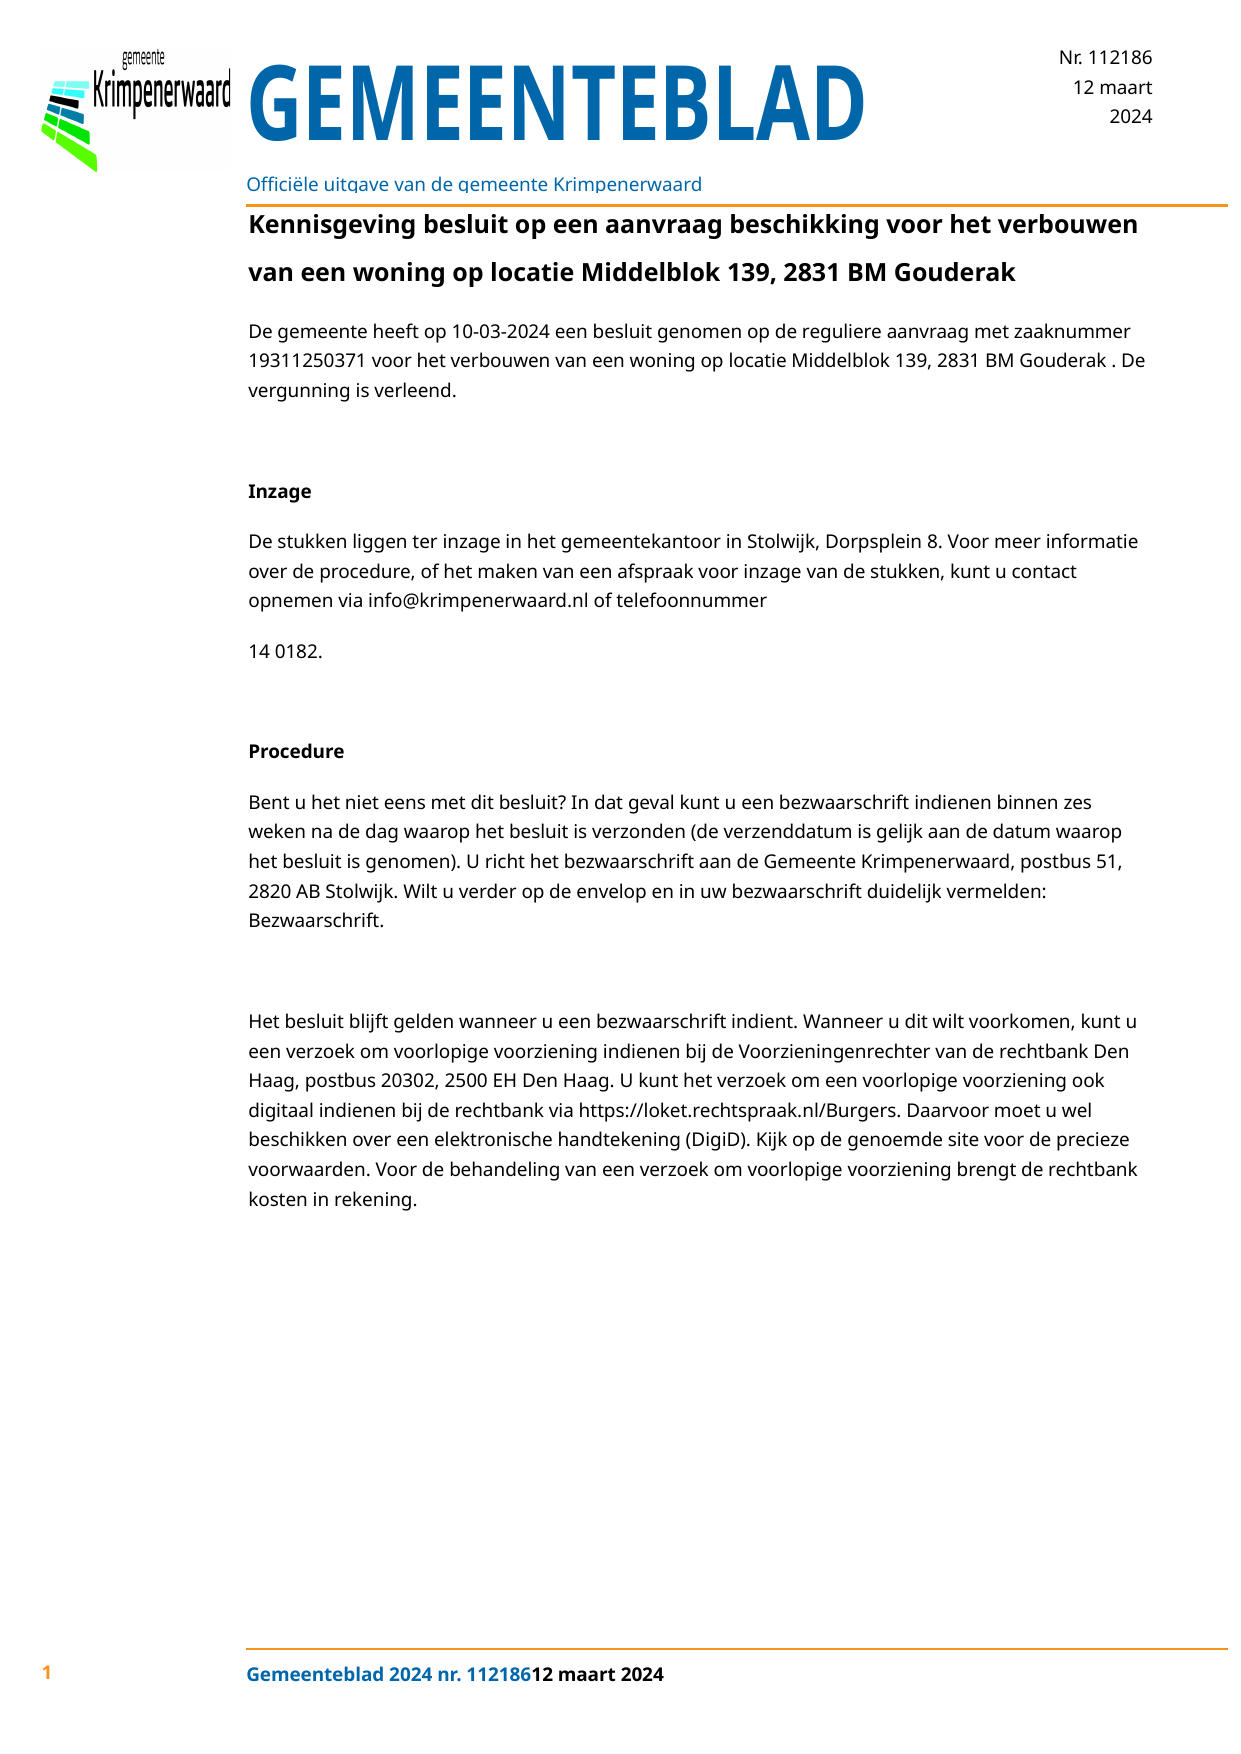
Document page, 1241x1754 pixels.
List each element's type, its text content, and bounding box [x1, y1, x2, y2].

text Het besluit blijft gelden wanneer u een bezwaarschrift indient. Wanneer u dit wilt voorkomen, kunt u een verzoek om voorlopige voorziening indienen bij de Voorzieningenrechter van de rechtbank Den Haag, postbus 20302, 2500 EH Den Haag. U kunt het verzoek om een voorlopige voorziening ook digitaal indienen bij de rechtbank via https://loket.rechtspraak.nl/Burgers. Daarvoor moet u wel beschikken over een elektronische handtekening (DigiD). Kijk op de genoemde site voor de precieze voorwaarden. Voor de behandeling van een verzoek om voorlopige voorziening brengt de rechtbank kosten in rekening. [248, 1008, 1152, 1212]
text De stukken liggen ter inzage in het gemeentekantoor in Stolwijk, Dorpsplein 8. Voor meer informatie over de procedure, of het maken van een afspraak voor inzage van de stukken, kunt u contact opnemen via info@krimpenerwaard.nl of telefoonnummer [248, 528, 1152, 613]
text De gemeente heeft op 10-03-2024 een besluit genomen op de reguliere aanvraag met zaaknummer 19311250371 voor het verbouwen van een woning op locatie Middelblok 139, 2831 BM Gouderak . De vergunning is verleend. [248, 318, 1152, 403]
text Inzage [248, 478, 1152, 504]
text Procedure [248, 739, 1152, 764]
text Bent u het niet eens met dit besluit? In dat geval kunt u een bezwaarschrift indienen binnen zes weken na de dag waarop het besluit is verzonden (de verzenddatum is gelijk aan de datum waarop het besluit is genomen). U richt het bezwaarschrift aan de Gemeente Krimpenerwaard, postbus 51, 2820 AB Stolwijk. Wilt u verder op de envelop en in uw bezwaarschrift duidelijk vermelden: Bezwaarschrift. [248, 789, 1152, 933]
text Kennisgeving besluit op een aanvraag beschikking voor het verbouwen van een woning op locatie Middelblok 139, 2831 BM Gouderak [248, 207, 1152, 288]
text 14 0182. [248, 638, 1152, 664]
picture [41, 47, 231, 172]
